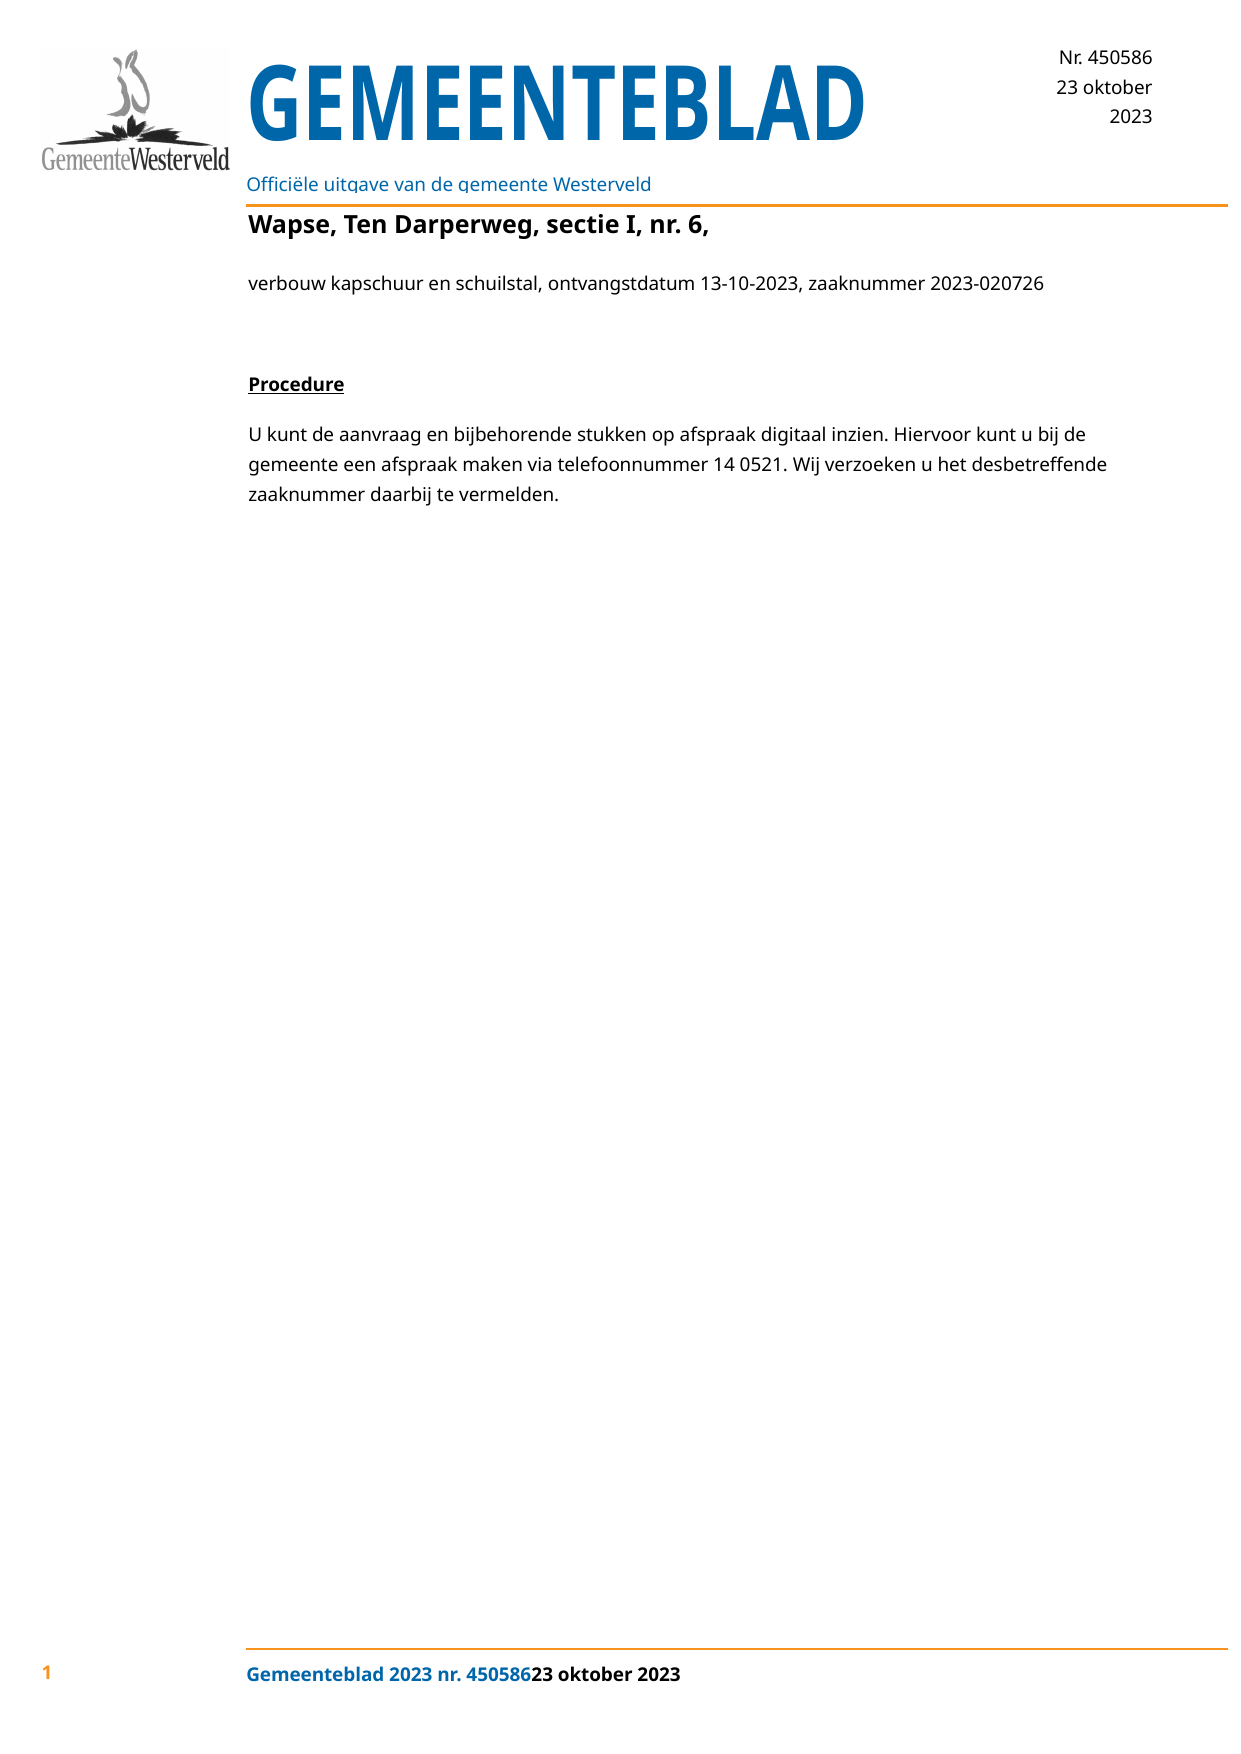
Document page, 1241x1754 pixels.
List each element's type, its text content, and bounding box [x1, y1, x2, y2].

text verbouw kapschuur en schuilstal, ontvangstdatum 13-10-2023, zaaknummer 2023-020726 [248, 270, 1152, 296]
text U kunt de aanvraag en bijbehorende stukken op afspraak digitaal inzien. Hiervoor kunt u bij de gemeente een afspraak maken via telefoonnummer 14 0521. Wij verzoeken u het desbetreffende zaaknummer daarbij te vermelden. [248, 422, 1152, 506]
text Procedure [248, 371, 1152, 397]
picture [41, 47, 231, 172]
text Wapse, Ten Darperweg, sectie I, nr. 6, [248, 207, 1152, 241]
